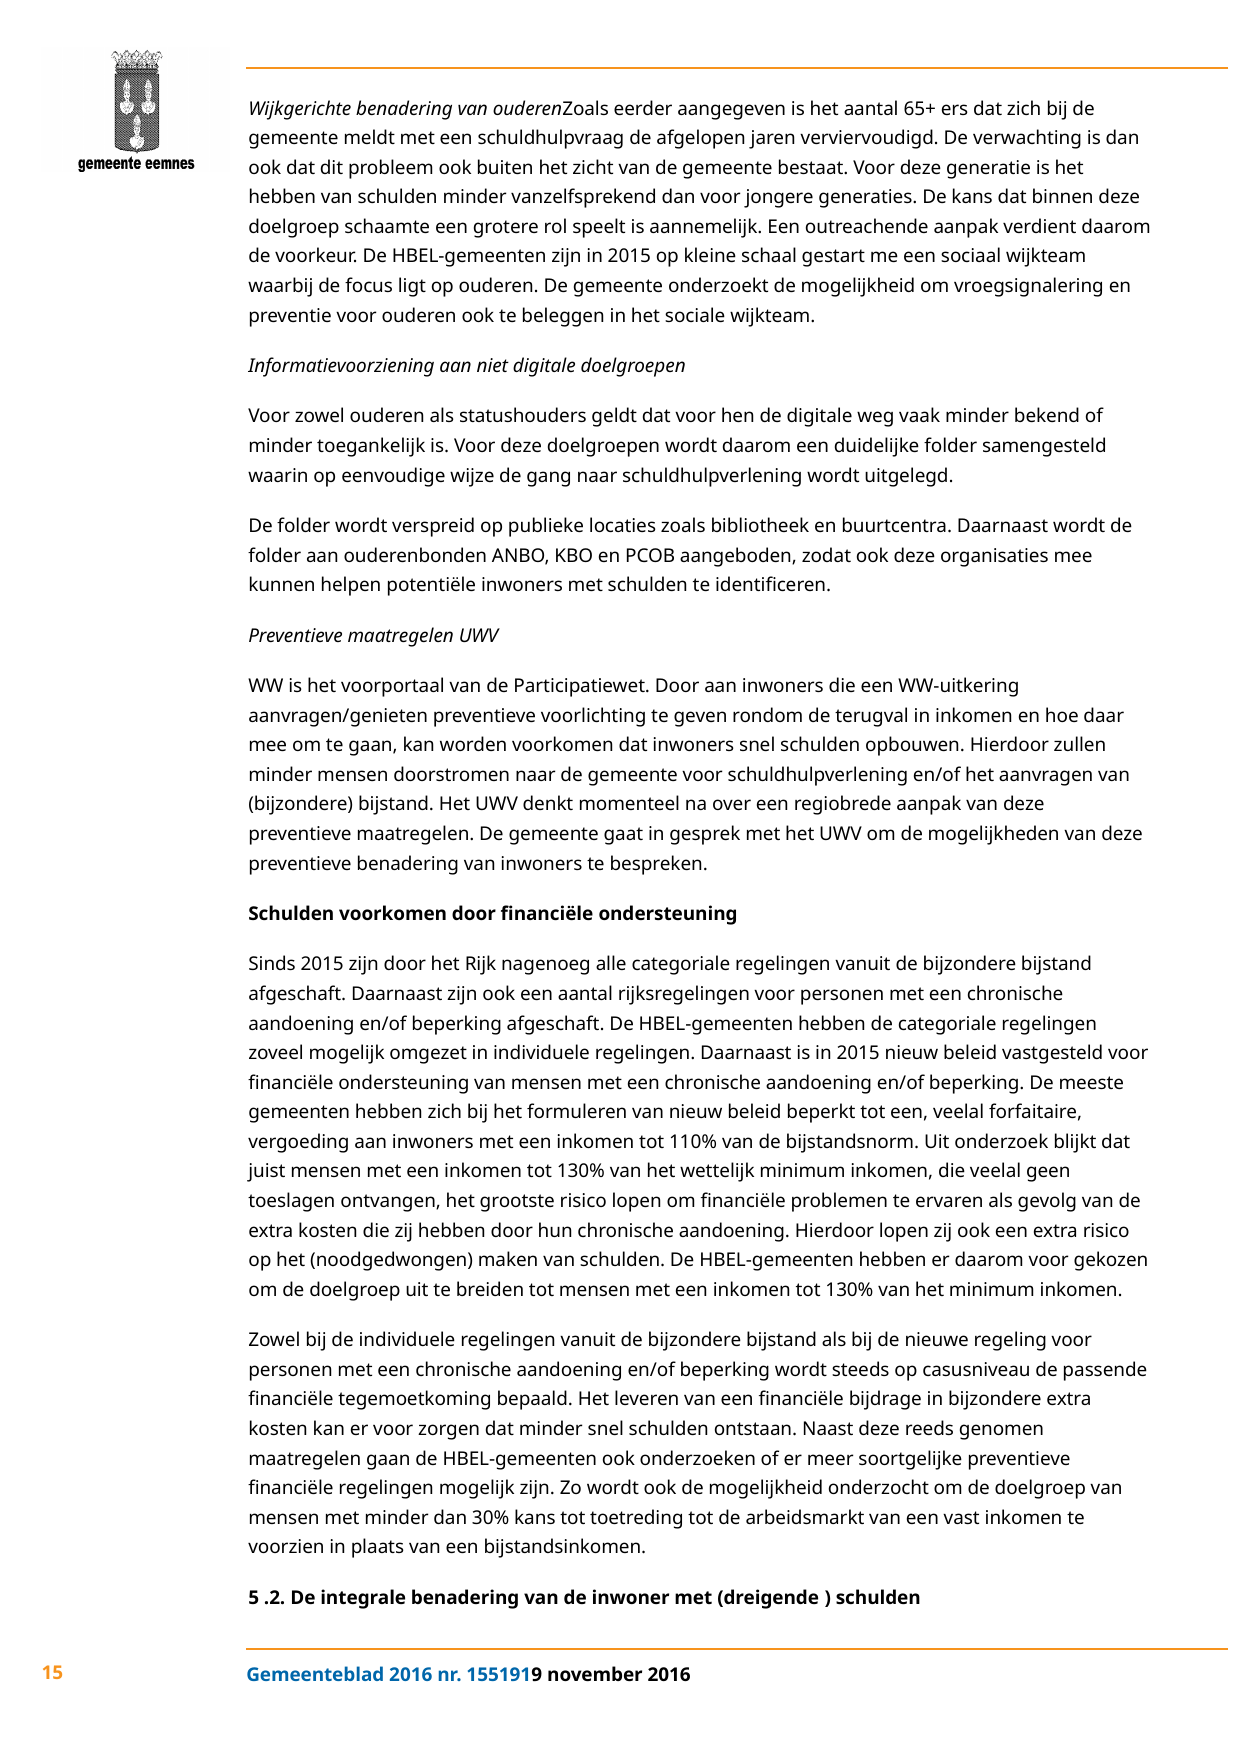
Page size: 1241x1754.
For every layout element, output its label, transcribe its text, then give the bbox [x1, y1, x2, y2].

text 5 .2. De integrale benadering van de inwoner met (dreigende ) schulden [248, 1584, 1152, 1610]
text Voor zowel ouderen als statushouders geldt dat voor hen de digitale weg vaak minder bekend of minder toegankelijk is. Voor deze doelgroepen wordt daarom een duidelijke folder samengesteld waarin op eenvoudige wijze de gang naar schuldhulpverlening wordt uitgelegd. [248, 403, 1152, 488]
text Schulden voorkomen door financiële ondersteuning [248, 900, 1152, 926]
text Zowel bij de individuele regelingen vanuit de bijzondere bijstand als bij de nieuwe regeling voor personen met een chronische aandoening en/of beperking wordt steeds op casusniveau de passende financiële tegemoetkoming bepaald. Het leveren van een financiële bijdrage in bijzondere extra kosten kan er voor zorgen dat minder snel schulden ontstaan. Naast deze reeds genomen maatregelen gaan de HBEL-gemeenten ook onderzoeken of er meer soortgelijke preventieve financiële regelingen mogelijk zijn. Zo wordt ook de mogelijkheid onderzocht om de doelgroep van mensen met minder dan 30% kans tot toetreding tot de arbeidsmarkt van een vast inkomen te voorzien in plaats van een bijstandsinkomen. [248, 1326, 1152, 1559]
text Preventieve maatregelen UWV [248, 622, 1152, 648]
picture [41, 47, 231, 172]
text Informatievoorziening aan niet digitale doelgroepen [248, 352, 1152, 378]
text Wijkgerichte benadering van ouderenZoals eerder aangegeven is het aantal 65+ ers dat zich bij de gemeente meldt met een schuldhulpvraag de afgelopen jaren verviervoudigd. De verwachting is dan ook dat dit probleem ook buiten het zicht van de gemeente bestaat. Voor deze generatie is het hebben van schulden minder vanzelfsprekend dan voor jongere generaties. De kans dat binnen deze doelgroep schaamte een grotere rol speelt is aannemelijk. Een outreachende aanpak verdient daarom de voorkeur. De HBEL-gemeenten zijn in 2015 op kleine schaal gestart me een sociaal wijkteam waarbij de focus ligt op ouderen. De gemeente onderzoekt de mogelijkheid om vroegsignalering en preventie voor ouderen ook te beleggen in het sociale wijkteam. [248, 95, 1152, 328]
text De folder wordt verspreid op publieke locaties zoals bibliotheek en buurtcentra. Daarnaast wordt de folder aan ouderenbonden ANBO, KBO en PCOB aangeboden, zodat ook deze organisaties mee kunnen helpen potentiële inwoners met schulden te identificeren. [248, 512, 1152, 597]
text WW is het voorportaal van de Participatiewet. Door aan inwoners die een WW-uitkering aanvragen/genieten preventieve voorlichting te geven rondom de terugval in inkomen en hoe daar mee om te gaan, kan worden voorkomen dat inwoners snel schulden opbouwen. Hierdoor zullen minder mensen doorstromen naar de gemeente voor schuldhulpverlening en/of het aanvragen van (bijzondere) bijstand. Het UWV denkt momenteel na over een regiobrede aanpak van deze preventieve maatregelen. De gemeente gaat in gesprek met het UWV om de mogelijkheden van deze preventieve benadering van inwoners te bespreken. [248, 672, 1152, 876]
text Sinds 2015 zijn door het Rijk nagenoeg alle categoriale regelingen vanuit de bijzondere bijstand afgeschaft. Daarnaast zijn ook een aantal rijksregelingen voor personen met een chronische aandoening en/of beperking afgeschaft. De HBEL-gemeenten hebben de categoriale regelingen zoveel mogelijk omgezet in individuele regelingen. Daarnaast is in 2015 nieuw beleid vastgesteld voor financiële ondersteuning van mensen met een chronische aandoening en/of beperking. De meeste gemeenten hebben zich bij het formuleren van nieuw beleid beperkt tot een, veelal forfaitaire, vergoeding aan inwoners met een inkomen tot 110% van de bijstandsnorm. Uit onderzoek blijkt dat juist mensen met een inkomen tot 130% van het wettelijk minimum inkomen, die veelal geen toeslagen ontvangen, het grootste risico lopen om financiële problemen te ervaren als gevolg van de extra kosten die zij hebben door hun chronische aandoening. Hierdoor lopen zij ook een extra risico op het (noodgedwongen) maken van schulden. De HBEL-gemeenten hebben er daarom voor gekozen om de doelgroep uit te breiden tot mensen met een inkomen tot 130% van het minimum inkomen. [248, 951, 1152, 1302]
